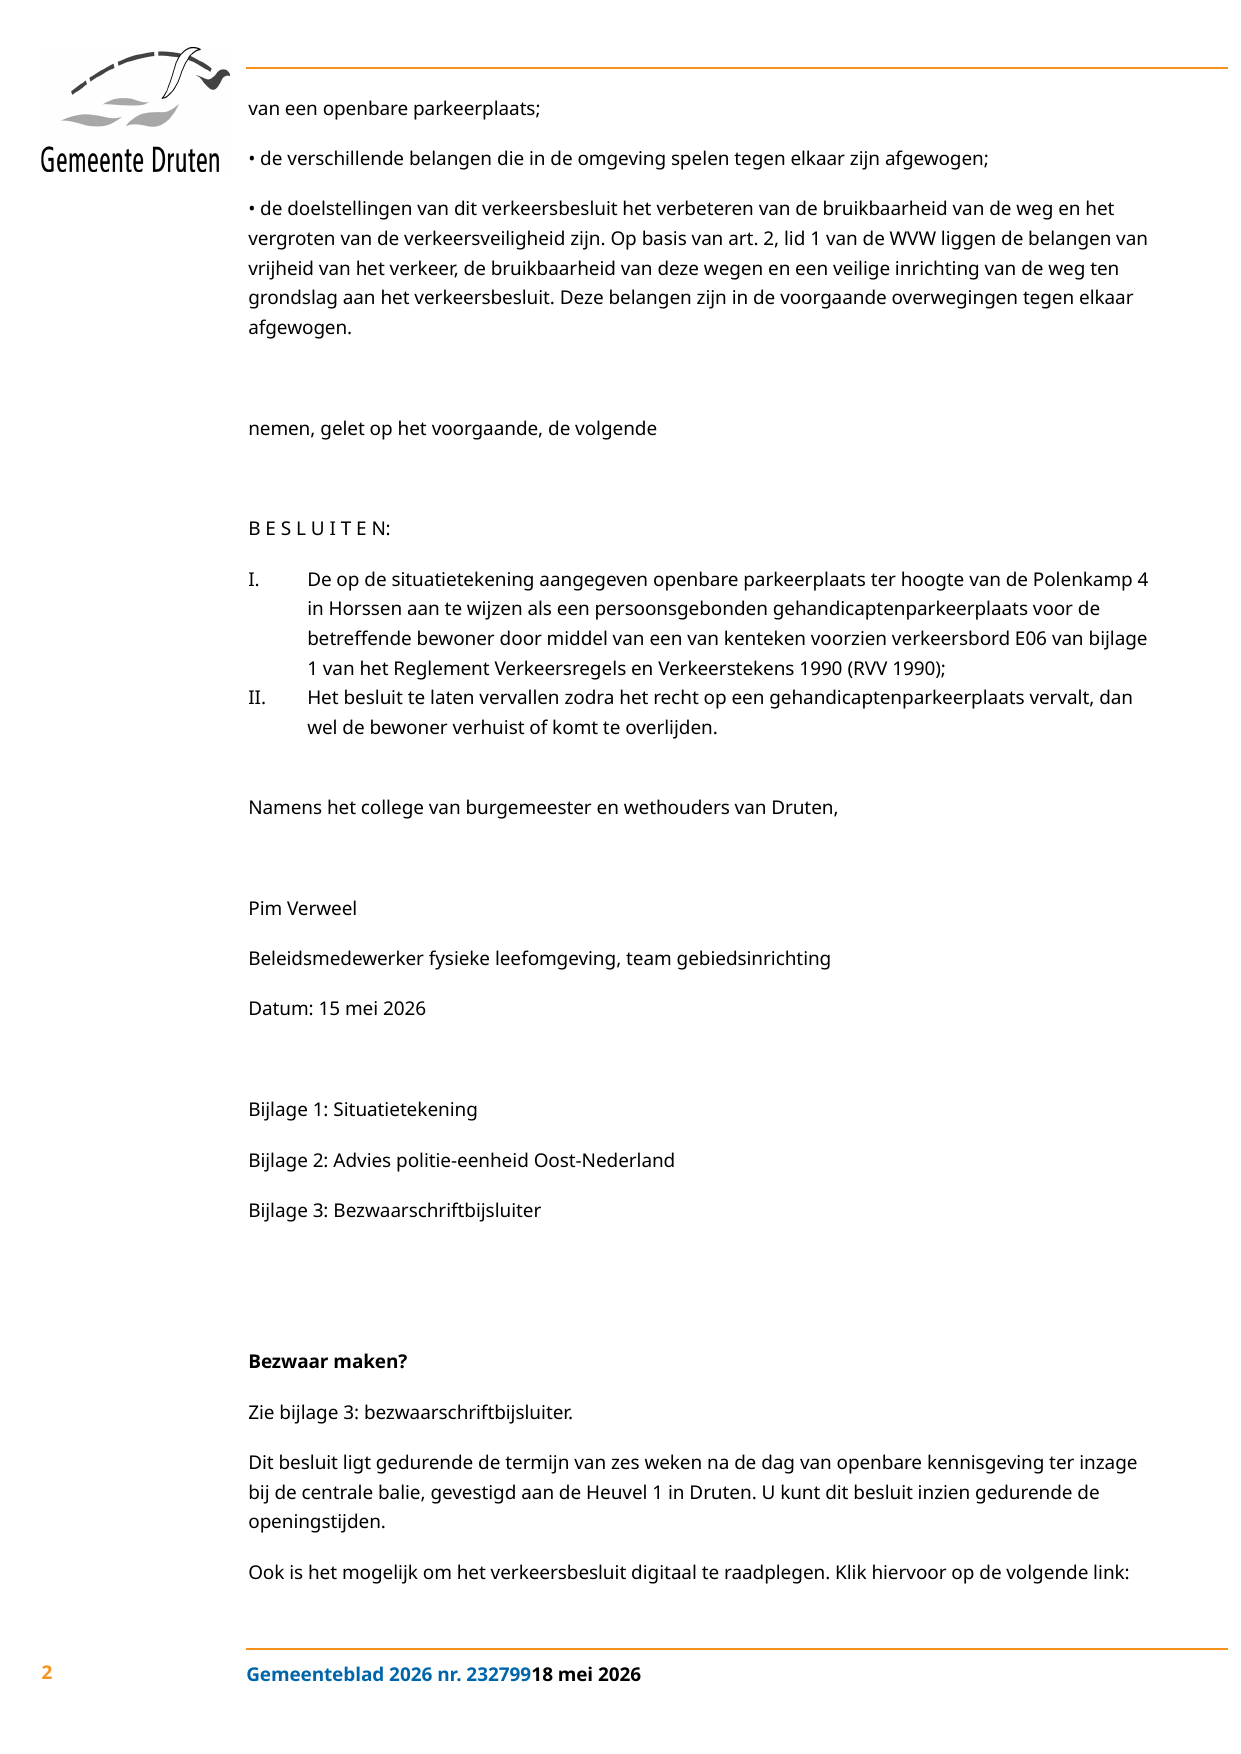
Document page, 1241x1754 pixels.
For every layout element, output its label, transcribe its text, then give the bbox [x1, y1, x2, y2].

text Ook is het mogelijk om het verkeersbesluit digitaal te raadplegen. Klik hiervoor op de volgende link: [248, 1559, 1152, 1585]
text • de doelstellingen van dit verkeersbesluit het verbeteren van de bruikbaarheid van de weg en het vergroten van de verkeersveiligheid zijn. Op basis van art. 2, lid 1 van de WVW liggen de belangen van vrijheid van het verkeer, de bruikbaarheid van deze wegen en een veilige inrichting van de weg ten grondslag aan het verkeersbesluit. Deze belangen zijn in de voorgaande overwegingen tegen elkaar afgewogen. [248, 196, 1152, 340]
text Datum: 15 mei 2026 [248, 996, 1152, 1021]
list De op de situatietekening aangegeven openbare parkeerplaats ter hoogte van de Polenkamp 4 in Horssen aan te wijzen als een persoonsgebonden gehandicaptenparkeerplaats voor de betreffende bewoner door middel van een van kenteken voorzien verkeersbord E06 van bijlage 1 van het Reglement Verkeersregels en Verkeerstekens 1990 (RVV 1990); [248, 566, 1152, 681]
text Bijlage 1: Situatietekening [248, 1096, 1152, 1122]
text Bezwaar maken? [248, 1348, 1152, 1374]
text Namens het college van burgemeester en wethouders van Druten, [248, 794, 1152, 820]
text Bijlage 3: Bezwaarschriftbijsluiter [248, 1197, 1152, 1223]
text Bijlage 2: Advies politie-eenheid Oost-Nederland [248, 1147, 1152, 1173]
text B E S L U I T E N: [248, 516, 1152, 541]
text Zie bijlage 3: bezwaarschriftbijsluiter. [248, 1399, 1152, 1425]
text • de verschillende belangen die in de omgeving spelen tegen elkaar zijn afgewogen; [248, 145, 1152, 171]
picture [41, 47, 231, 172]
text Pim Verweel [248, 895, 1152, 921]
text Beleidsmedewerker fysieke leefomgeving, team gebiedsinrichting [248, 945, 1152, 971]
text van een openbare parkeerplaats; [248, 95, 1152, 121]
text nemen, gelet op het voorgaande, de volgende [248, 415, 1152, 441]
text Dit besluit ligt gedurende de termijn van zes weken na de dag van openbare kennisgeving ter inzage bij de centrale balie, gevestigd aan de Heuvel 1 in Druten. U kunt dit besluit inzien gedurende de openingstijden. [248, 1449, 1152, 1534]
list Het besluit te laten vervallen zodra het recht op een gehandicaptenparkeerplaats vervalt, dan wel de bewoner verhuist of komt te overlijden. [248, 684, 1152, 740]
